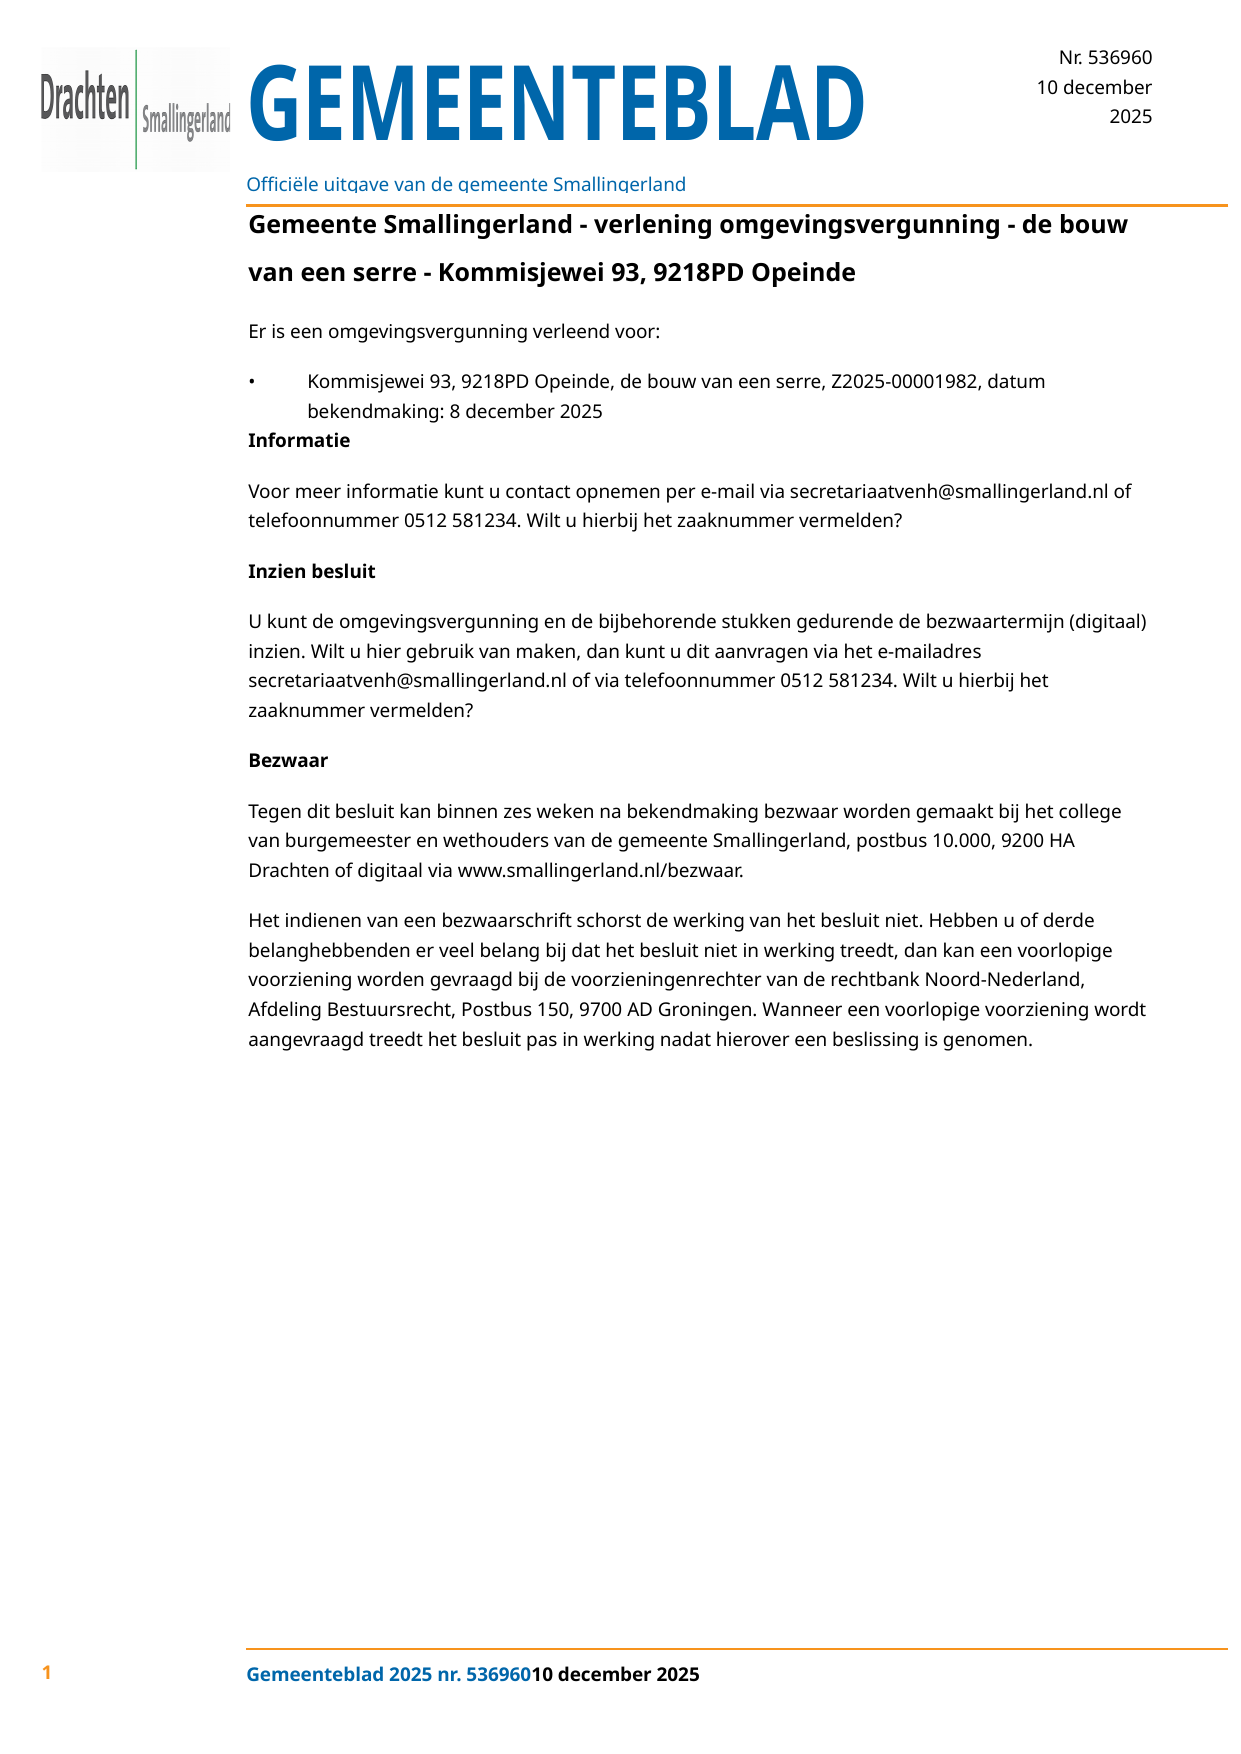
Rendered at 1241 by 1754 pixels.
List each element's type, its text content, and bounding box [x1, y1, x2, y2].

picture [41, 47, 231, 172]
text Inzien besluit [248, 558, 1152, 584]
text Het indienen van een bezwaarschrift schorst de werking van het besluit niet. Hebben u of derde belanghebbenden er veel belang bij dat het besluit niet in werking treedt, dan kan een voorlopige voorziening worden gevraagd bij de voorzieningenrechter van de rechtbank Noord-Nederland, Afdeling Bestuursrecht, Postbus 150, 9700 AD Groningen. Wanneer een voorlopige voorziening wordt aangevraagd treedt het besluit pas in werking nadat hierover een beslissing is genomen. [248, 907, 1152, 1052]
text Gemeente Smallingerland - verlening omgevingsvergunning - de bouw van een serre - Kommisjewei 93, 9218PD Opeinde [248, 207, 1152, 288]
text Tegen dit besluit kan binnen zes weken na bekendmaking bezwaar worden gemaakt bij het college van burgemeester en wethouders van de gemeente Smallingerland, postbus 10.000, 9200 HA Drachten of digitaal via www.smallingerland.nl/bezwaar. [248, 798, 1152, 883]
text Informatie [248, 427, 1152, 453]
text Bezwaar [248, 747, 1152, 773]
text U kunt de omgevingsvergunning en de bijbehorende stukken gedurende de bezwaartermijn (digitaal) inzien. Wilt u hier gebruik van maken, dan kunt u dit aanvragen via het e-mailadres secretariaatvenh@smallingerland.nl of via telefoonnummer 0512 581234. Wilt u hierbij het zaaknummer vermelden? [248, 608, 1152, 723]
text Er is een omgevingsvergunning verleend voor: [248, 318, 1152, 344]
text Voor meer informatie kunt u contact opnemen per e-mail via secretariaatvenh@smallingerland.nl of telefoonnummer 0512 581234. Wilt u hierbij het zaaknummer vermelden? [248, 478, 1152, 533]
list Kommisjewei 93, 9218PD Opeinde, de bouw van een serre, Z2025-00001982, datum bekendmaking: 8 december 2025 [248, 368, 1152, 424]
